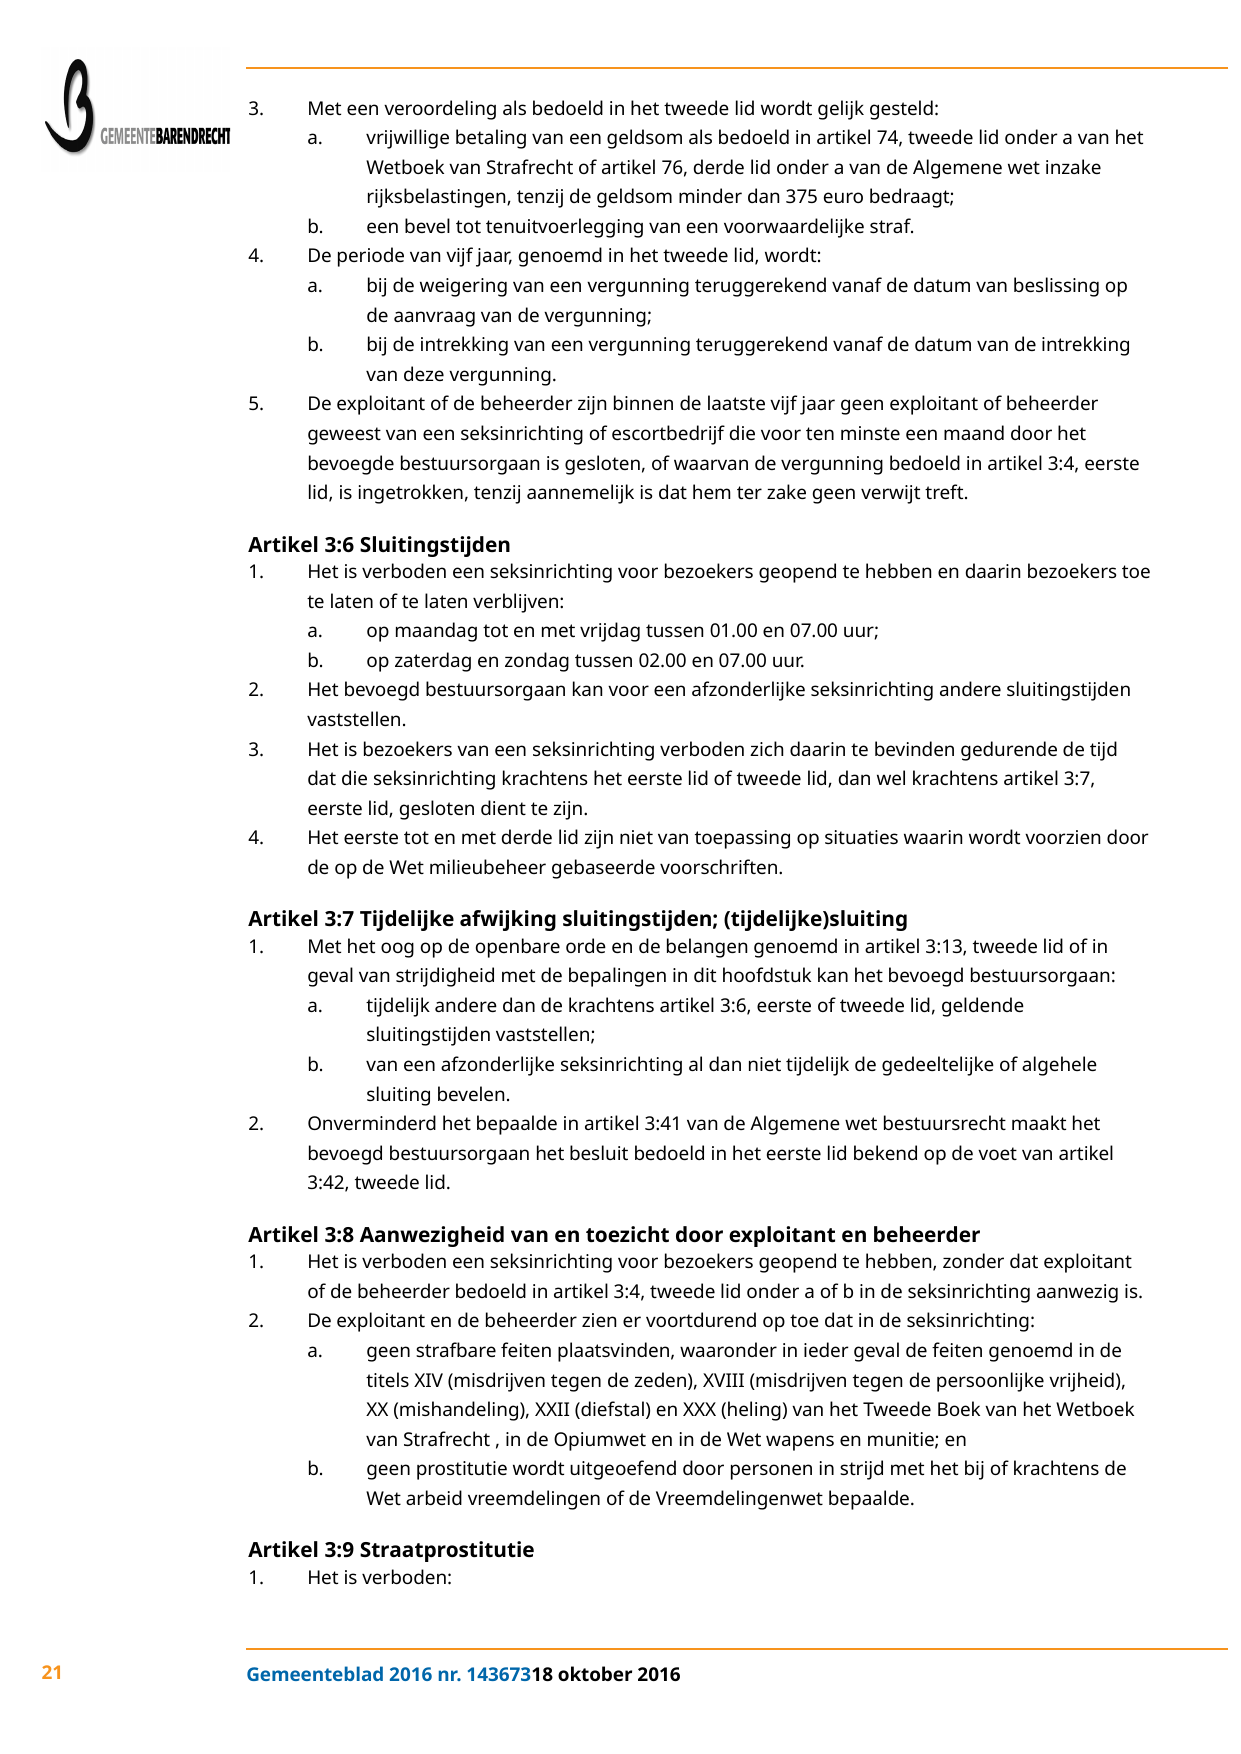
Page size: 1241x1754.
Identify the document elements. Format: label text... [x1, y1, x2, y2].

list Het bevoegd bestuursorgaan kan voor een afzonderlijke seksinrichting andere sluitingstijden vaststellen. [248, 677, 1152, 732]
text Artikel 3:6 Sluitingstijden [248, 530, 1152, 558]
list van een afzonderlijke seksinrichting al dan niet tijdelijk de gedeeltelijke of algehele sluiting bevelen. [307, 1051, 1152, 1107]
text Artikel 3:8 Aanwezigheid van en toezicht door exploitant en beheerder [248, 1220, 1152, 1248]
list Het eerste tot en met derde lid zijn niet van toepassing op situaties waarin wordt voorzien door de op de Wet milieubeheer gebaseerde voorschriften. [248, 824, 1152, 880]
list tijdelijk andere dan de krachtens artikel 3:6, eerste of tweede lid, geldende sluitingstijden vaststellen; [307, 992, 1152, 1047]
list op zaterdag en zondag tussen 02.00 en 07.00 uur. [307, 647, 1152, 673]
list De periode van vijf jaar, genoemd in het tweede lid, wordt: [248, 243, 1152, 268]
list bij de intrekking van een vergunning teruggerekend vanaf de datum van de intrekking van deze vergunning. [307, 331, 1152, 387]
list op maandag tot en met vrijdag tussen 01.00 en 07.00 uur; [307, 617, 1152, 643]
picture [41, 47, 231, 172]
list een bevel tot tenuitvoerlegging van een voorwaardelijke straf. [307, 213, 1152, 239]
list geen prostitutie wordt uitgeoefend door personen in strijd met het bij of krachtens de Wet arbeid vreemdelingen of de Vreemdelingenwet bepaalde. [307, 1456, 1152, 1511]
list Met het oog op de openbare orde en de belangen genoemd in artikel 3:13, tweede lid of in geval van strijdigheid met de bepalingen in dit hoofdstuk kan het bevoegd bestuursorgaan: [248, 933, 1152, 988]
text Artikel 3:9 Straatprostitutie [248, 1536, 1152, 1564]
list Het is verboden een seksinrichting voor bezoekers geopend te hebben, zonder dat exploitant of de beheerder bedoeld in artikel 3:4, tweede lid onder a of b in de seksinrichting aanwezig is. [248, 1248, 1152, 1304]
list bij de weigering van een vergunning teruggerekend vanaf de datum van beslissing op de aanvraag van de vergunning; [307, 272, 1152, 328]
list geen strafbare feiten plaatsvinden, waaronder in ieder geval de feiten genoemd in de titels XIV (misdrijven tegen de zeden), XVIII (misdrijven tegen de persoonlijke vrijheid), XX (mishandeling), XXII (diefstal) en XXX (heling) van het Tweede Boek van het Wetboek van Strafrecht , in de Opiumwet en in de Wet wapens en munitie; en [307, 1337, 1152, 1452]
list Met een veroordeling als bedoeld in het tweede lid wordt gelijk gesteld: [248, 95, 1152, 121]
list vrijwillige betaling van een geldsom als bedoeld in artikel 74, tweede lid onder a van het Wetboek van Strafrecht of artikel 76, derde lid onder a van de Algemene wet inzake rijksbelastingen, tenzij de geldsom minder dan 375 euro bedraagt; [307, 124, 1152, 209]
list De exploitant of de beheerder zijn binnen de laatste vijf jaar geen exploitant of beheerder geweest van een seksinrichting of escortbedrijf die voor ten minste een maand door het bevoegde bestuursorgaan is gesloten, of waarvan de vergunning bedoeld in artikel 3:4, eerste lid, is ingetrokken, tenzij aannemelijk is dat hem ter zake geen verwijt treft. [248, 391, 1152, 505]
list De exploitant en de beheerder zien er voortdurend op toe dat in de seksinrichting: [248, 1308, 1152, 1333]
list Het is verboden: [248, 1564, 1152, 1590]
list Het is verboden een seksinrichting voor bezoekers geopend te hebben en daarin bezoekers toe te laten of te laten verblijven: [248, 558, 1152, 613]
list Het is bezoekers van een seksinrichting verboden zich daarin te bevinden gedurende de tijd dat die seksinrichting krachtens het eerste lid of tweede lid, dan wel krachtens artikel 3:7, eerste lid, gesloten dient te zijn. [248, 736, 1152, 821]
text Artikel 3:7 Tijdelijke afwijking sluitingstijden; (tijdelijke)sluiting [248, 904, 1152, 933]
list Onverminderd het bepaalde in artikel 3:41 van de Algemene wet bestuursrecht maakt het bevoegd bestuursorgaan het besluit bedoeld in het eerste lid bekend op de voet van artikel 3:42, tweede lid. [248, 1110, 1152, 1195]
